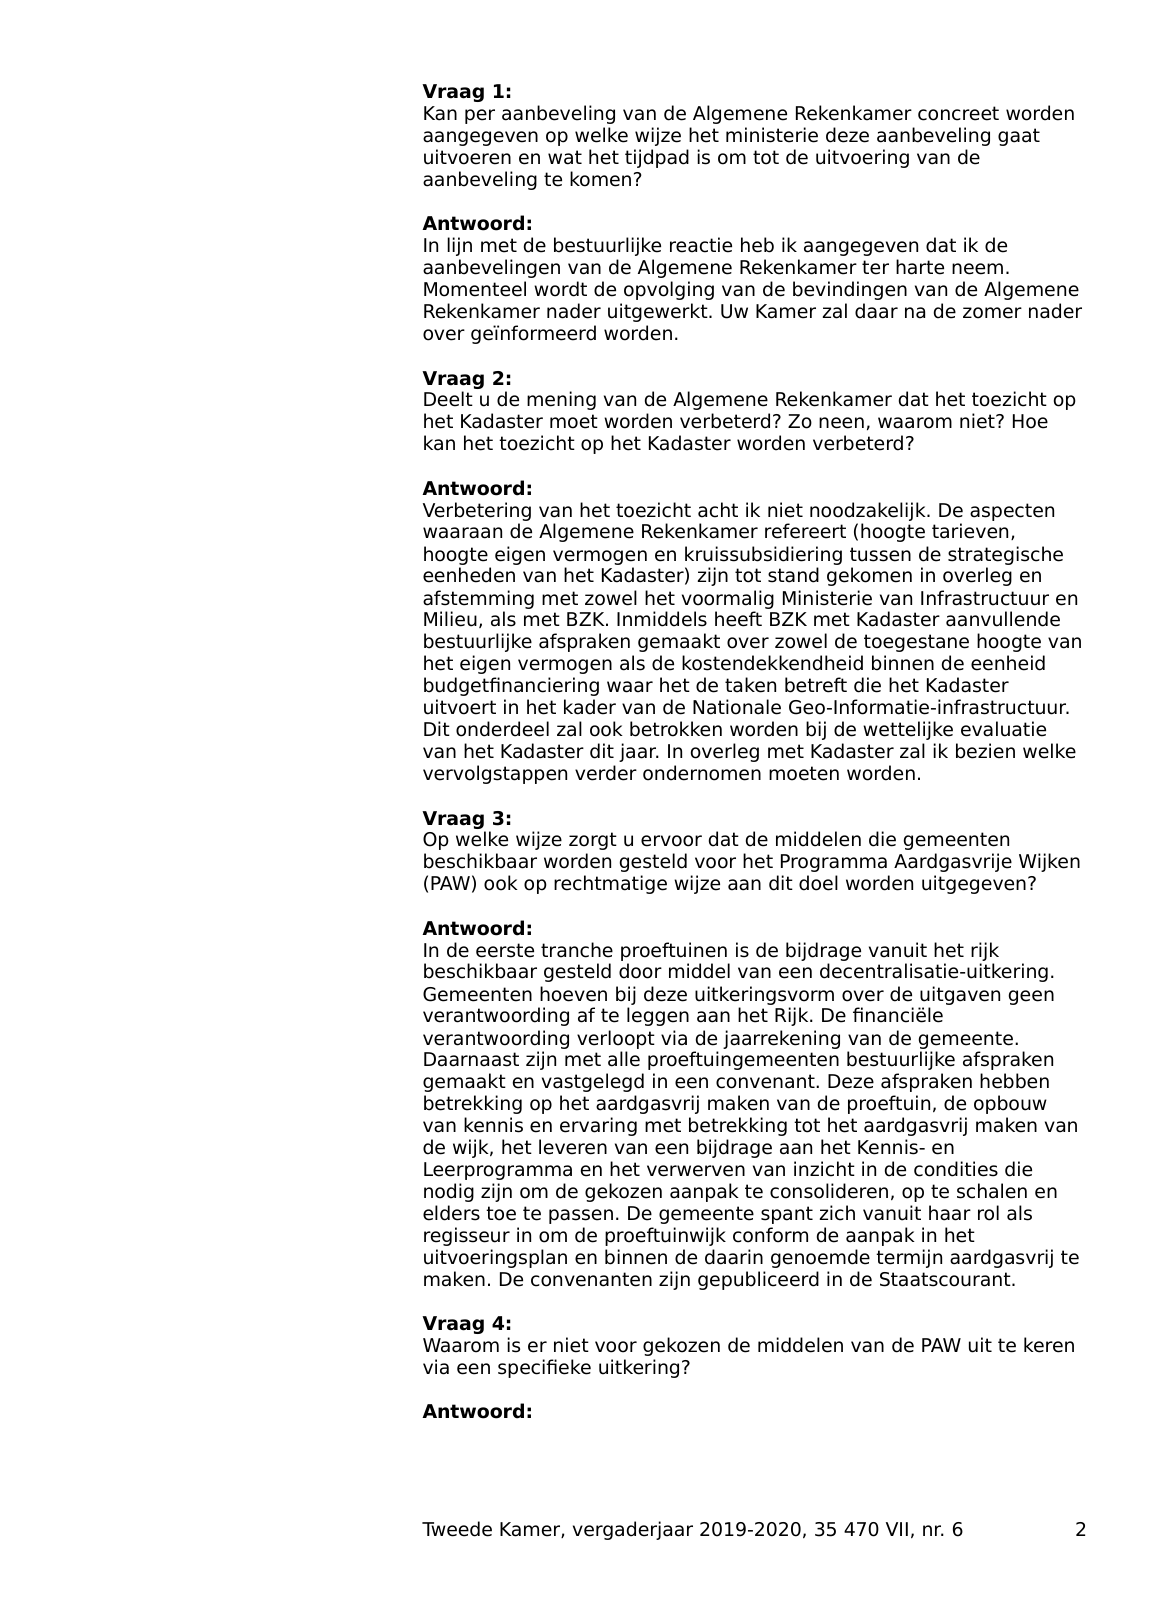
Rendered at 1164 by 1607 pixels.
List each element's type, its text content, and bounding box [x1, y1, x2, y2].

text Antwoord: [422, 213, 1087, 235]
text Verbetering van het toezicht acht ik niet noodzakelijk. De aspecten waaraan de Algemene Rekenkamer refereert (hoogte tarieven, hoogte eigen vermogen en kruissubsidiering tussen de strategische eenheden van het Kadaster) zijn tot stand gekomen in overleg en afstemming met zowel het voormalig Ministerie van Infrastructuur en Milieu, als met BZK. Inmiddels heeft BZK met Kadaster aanvullende bestuurlijke afspraken gemaakt over zowel de toegestane hoogte van het eigen vermogen als de kostendekkendheid binnen de eenheid budgetfinanciering waar het de taken betreft die het Kadaster uitvoert in het kader van de Nationale Geo-Informatie-infrastructuur. Dit onderdeel zal ook betrokken worden bij de wettelijke evaluatie van het Kadaster dit jaar. In overleg met Kadaster zal ik bezien welke vervolgstappen verder ondernomen moeten worden. [422, 499, 1087, 785]
text Waarom is er niet voor gekozen de middelen van de PAW uit te keren via een specifieke uitkering? [422, 1335, 1087, 1379]
text In lijn met de bestuurlijke reactie heb ik aangegeven dat ik de aanbevelingen van de Algemene Rekenkamer ter harte neem. Momenteel wordt de opvolging van de bevindingen van de Algemene Rekenkamer nader uitgewerkt. Uw Kamer zal daar na de zomer nader over geïnformeerd worden. [422, 235, 1087, 345]
text Antwoord: [422, 917, 1087, 939]
text Vraag 2: [422, 367, 1087, 389]
text Antwoord: [422, 477, 1087, 499]
text Op welke wijze zorgt u ervoor dat de middelen die gemeenten beschikbaar worden gesteld voor het Programma Aardgasvrije Wijken (PAW) ook op rechtmatige wijze aan dit doel worden uitgegeven? [422, 829, 1087, 895]
text Deelt u de mening van de Algemene Rekenkamer dat het toezicht op het Kadaster moet worden verbeterd? Zo neen, waarom niet? Hoe kan het toezicht op het Kadaster worden verbeterd? [422, 389, 1087, 455]
text In de eerste tranche proeftuinen is de bijdrage vanuit het rijk beschikbaar gesteld door middel van een decentralisatie-uitkering. Gemeenten hoeven bij deze uitkeringsvorm over de uitgaven geen verantwoording af te leggen aan het Rijk. De financiële verantwoording verloopt via de jaarrekening van de gemeente. Daarnaast zijn met alle proeftuingemeenten bestuurlijke afspraken gemaakt en vastgelegd in een convenant. Deze afspraken hebben betrekking op het aardgasvrij maken van de proeftuin, de opbouw van kennis en ervaring met betrekking tot het aardgasvrij maken van de wijk, het leveren van een bijdrage aan het Kennis- en Leerprogramma en het verwerven van inzicht in de condities die nodig zijn om de gekozen aanpak te consolideren, op te schalen en elders toe te passen. De gemeente spant zich vanuit haar rol als regisseur in om de proeftuinwijk conform de aanpak in het uitvoeringsplan en binnen de daarin genoemde termijn aardgasvrij te maken. De convenanten zijn gepubliceerd in de Staatscourant. [422, 939, 1087, 1291]
text Vraag 4: [422, 1313, 1087, 1335]
text Kan per aanbeveling van de Algemene Rekenkamer concreet worden aangegeven op welke wijze het ministerie deze aanbeveling gaat uitvoeren en wat het tijdpad is om tot de uitvoering van de aanbeveling te komen? [422, 103, 1087, 191]
text Antwoord: [422, 1401, 1087, 1423]
text Vraag 3: [422, 807, 1087, 829]
text Vraag 1: [422, 81, 1087, 103]
